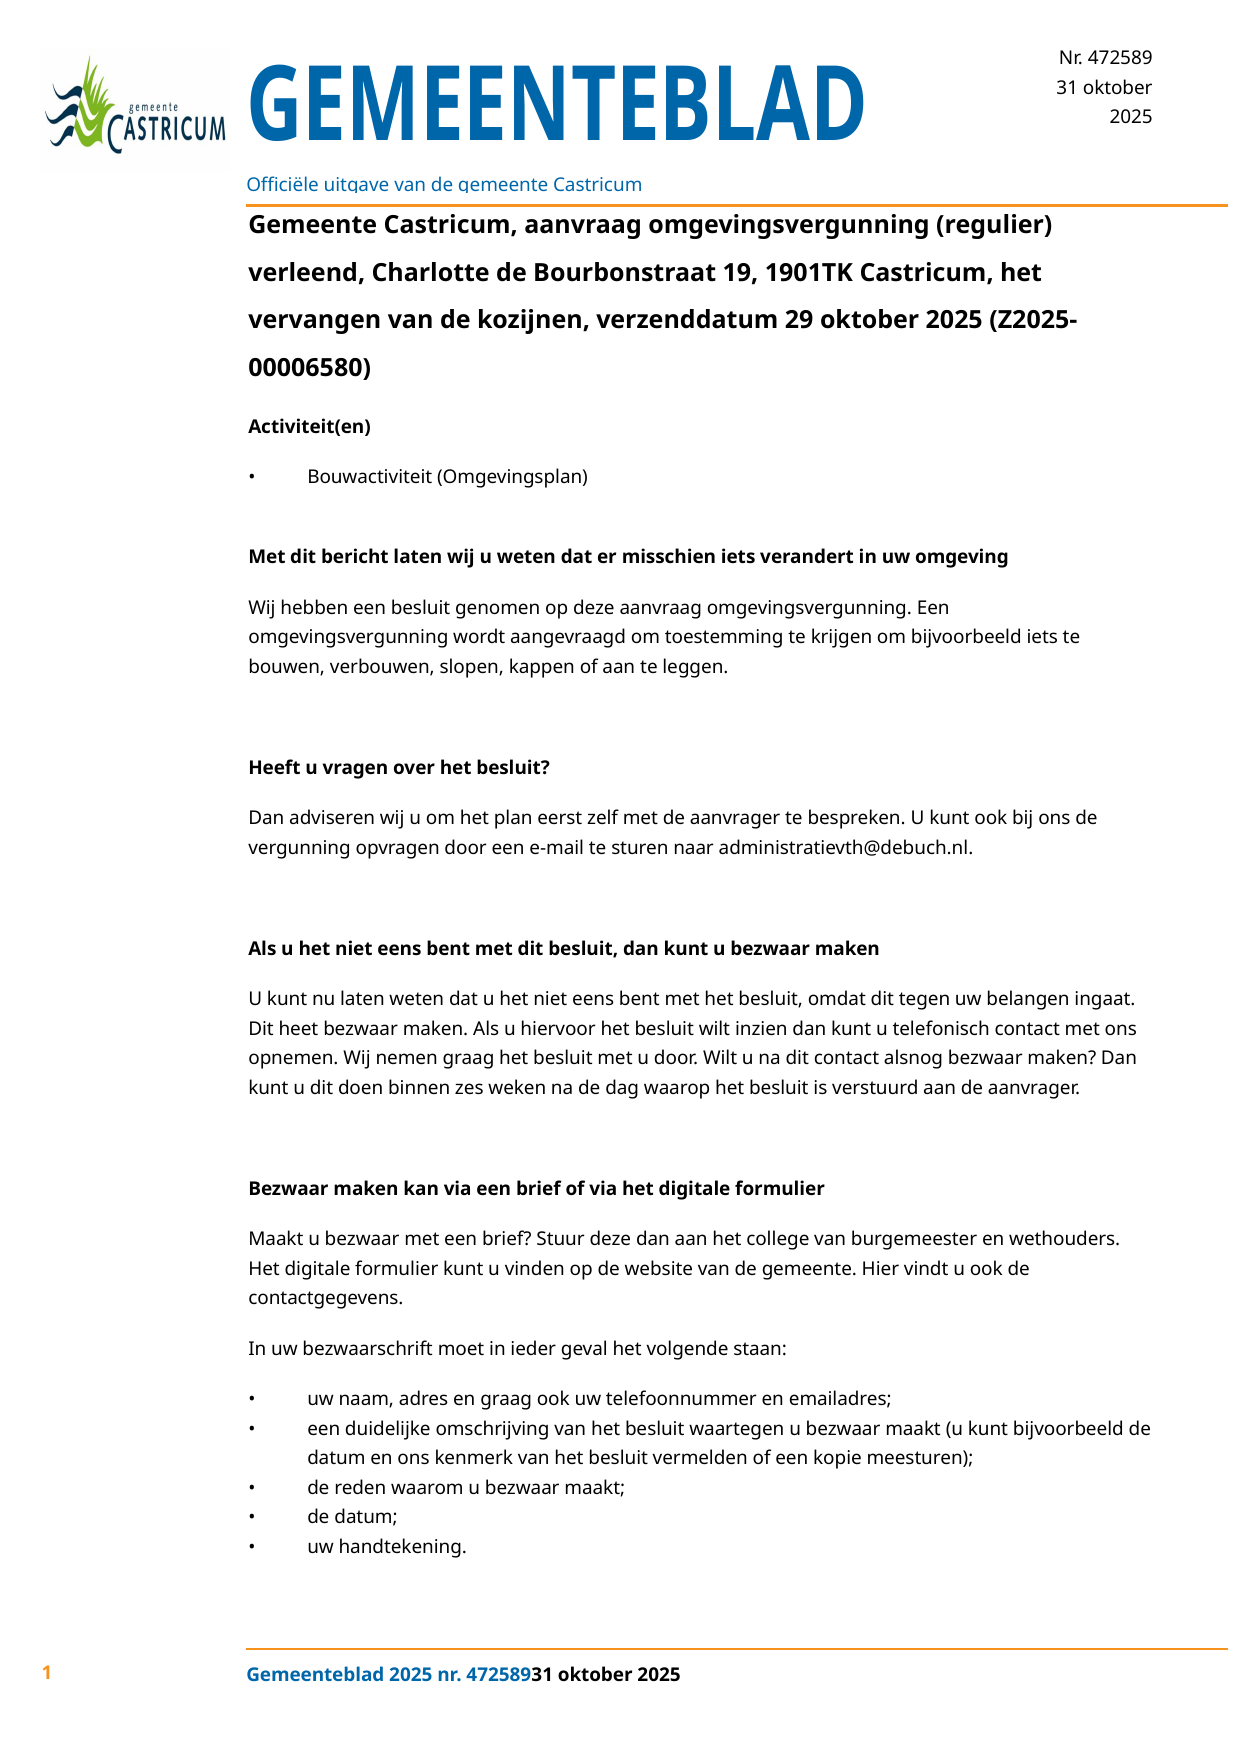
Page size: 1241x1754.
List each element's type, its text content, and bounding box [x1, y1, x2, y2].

text Bezwaar maken kan via een brief of via het digitale formulier [248, 1175, 1152, 1201]
picture [41, 47, 231, 172]
text Activiteit(en) [248, 413, 1152, 439]
text Met dit bericht laten wij u weten dat er misschien iets verandert in uw omgeving [248, 543, 1152, 569]
list de reden waarom u bezwaar maakt; [248, 1474, 1152, 1500]
text U kunt nu laten weten dat u het niet eens bent met het besluit, omdat dit tegen uw belangen ingaat. Dit heet bezwaar maken. Als u hiervoor het besluit wilt inzien dan kunt u telefonisch contact met ons opnemen. Wij nemen graag het besluit met u door. Wilt u na dit contact alsnog bezwaar maken? Dan kunt u dit doen binnen zes weken na de dag waarop het besluit is verstuurd aan de aanvrager. [248, 985, 1152, 1100]
list Bouwactiviteit (Omgevingsplan) [248, 463, 1152, 489]
text Dan adviseren wij u om het plan eerst zelf met de aanvrager te bespreken. U kunt ook bij ons de vergunning opvragen door een e-mail te sturen naar administratievth@debuch.nl. [248, 804, 1152, 860]
list de datum; [248, 1503, 1152, 1529]
text Maakt u bezwaar met een brief? Stuur deze dan aan het college van burgemeester en wethouders. Het digitale formulier kunt u vinden op de website van de gemeente. Hier vindt u ook de contactgegevens. [248, 1225, 1152, 1310]
text Wij hebben een besluit genomen op deze aanvraag omgevingsvergunning. Een omgevingsvergunning wordt aangevraagd om toestemming te krijgen om bijvoorbeeld iets te bouwen, verbouwen, slopen, kappen of aan te leggen. [248, 594, 1152, 679]
text In uw bezwaarschrift moet in ieder geval het volgende staan: [248, 1335, 1152, 1361]
text Als u het niet eens bent met dit besluit, dan kunt u bezwaar maken [248, 935, 1152, 961]
list uw handtekening. [248, 1533, 1152, 1559]
text Gemeente Castricum, aanvraag omgevingsvergunning (regulier) verleend, Charlotte de Bourbonstraat 19, 1901TK Castricum, het vervangen van de kozijnen, verzenddatum 29 oktober 2025 (Z2025-00006580) [248, 207, 1152, 384]
list een duidelijke omschrijving van het besluit waartegen u bezwaar maakt (u kunt bijvoorbeeld de datum en ons kenmerk van het besluit vermelden of een kopie meesturen); [248, 1415, 1152, 1470]
list uw naam, adres en graag ook uw telefoonnummer en emailadres; [248, 1385, 1152, 1411]
text Heeft u vragen over het besluit? [248, 754, 1152, 780]
